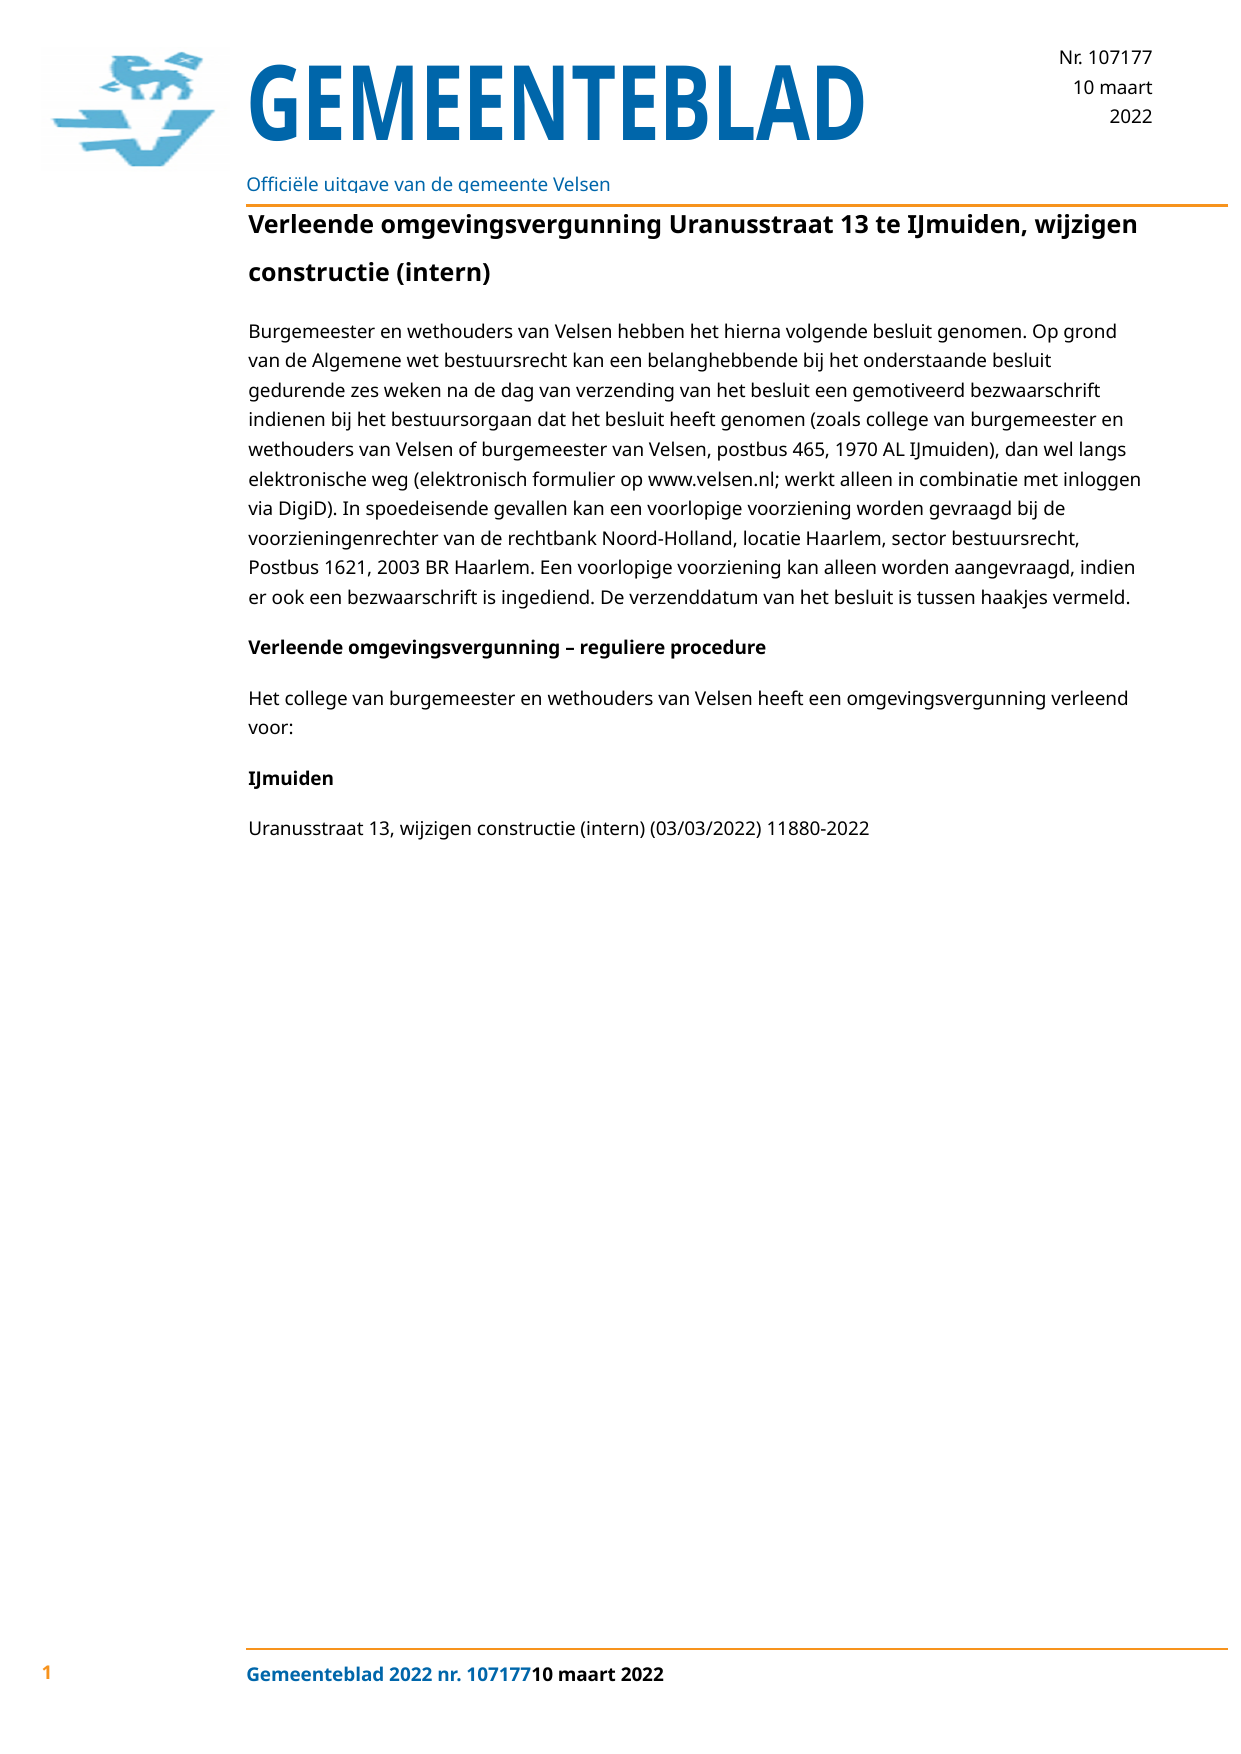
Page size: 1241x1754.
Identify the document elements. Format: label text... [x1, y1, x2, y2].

text Verleende omgevingsvergunning – reguliere procedure [248, 634, 1152, 660]
text Verleende omgevingsvergunning Uranusstraat 13 te IJmuiden, wijzigen constructie (intern) [248, 207, 1152, 288]
text Uranusstraat 13, wijzigen constructie (intern) (03/03/2022) 11880-2022 [248, 815, 1152, 841]
text IJmuiden [248, 765, 1152, 791]
text Burgemeester en wethouders van Velsen hebben het hierna volgende besluit genomen. Op grond van de Algemene wet bestuursrecht kan een belanghebbende bij het onderstaande besluit gedurende zes weken na de dag van verzending van het besluit een gemotiveerd bezwaarschrift indienen bij het bestuursorgaan dat het besluit heeft genomen (zoals college van burgemeester en wethouders van Velsen of burgemeester van Velsen, postbus 465, 1970 AL IJmuiden), dan wel langs elektronische weg (elektronisch formulier op www.velsen.nl; werkt alleen in combinatie met inloggen via DigiD). In spoedeisende gevallen kan een voorlopige voorziening worden gevraagd bij de voorzieningenrechter van de rechtbank Noord-Holland, locatie Haarlem, sector bestuursrecht, Postbus 1621, 2003 BR Haarlem. Een voorlopige voorziening kan alleen worden aangevraagd, indien er ook een bezwaarschrift is ingediend. De verzenddatum van het besluit is tussen haakjes vermeld. [248, 318, 1152, 610]
picture [41, 47, 231, 172]
text Het college van burgemeester en wethouders van Velsen heeft een omgevingsvergunning verleend voor: [248, 685, 1152, 740]
